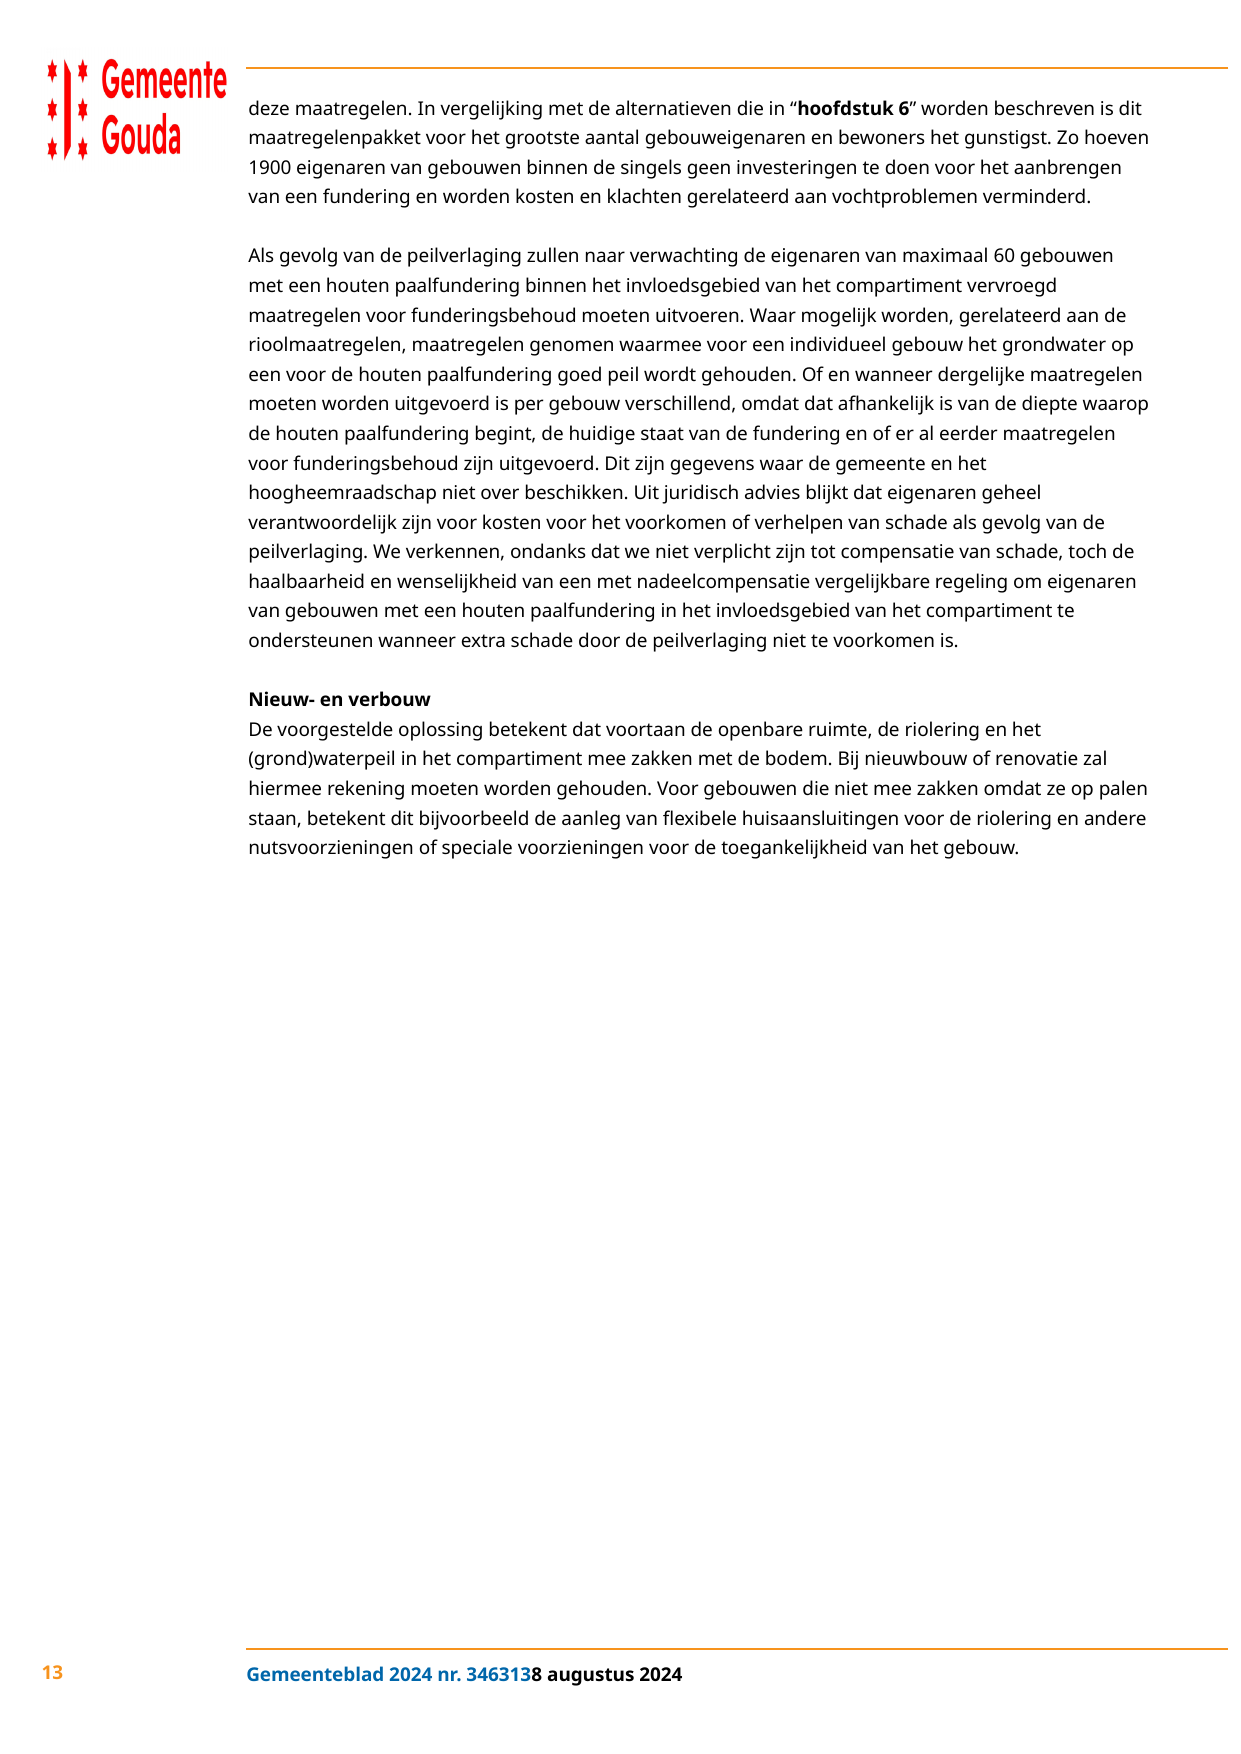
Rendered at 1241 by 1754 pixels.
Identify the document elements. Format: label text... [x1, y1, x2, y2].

text Nieuw- en verbouw [248, 686, 1152, 712]
text De voorgestelde oplossing betekent dat voortaan de openbare ruimte, de riolering en het (grond)waterpeil in het compartiment mee zakken met de bodem. Bij nieuwbouw of renovatie zal hiermee rekening moeten worden gehouden. Voor gebouwen die niet mee zakken omdat ze op palen staan, betekent dit bijvoorbeeld de aanleg van flexibele huisaansluitingen voor de riolering en andere nutsvoorzieningen of speciale voorzieningen voor de toegankelijkheid van het gebouw. [248, 716, 1152, 860]
picture [41, 47, 231, 172]
text Als gevolg van de peilverlaging zullen naar verwachting de eigenaren van maximaal 60 gebouwen met een houten paalfundering binnen het invloedsgebied van het compartiment vervroegd maatregelen voor funderingsbehoud moeten uitvoeren. Waar mogelijk worden, gerelateerd aan de rioolmaatregelen, maatregelen genomen waarmee voor een individueel gebouw het grondwater op een voor de houten paalfundering goed peil wordt gehouden. Of en wanneer dergelijke maatregelen moeten worden uitgevoerd is per gebouw verschillend, omdat dat afhankelijk is van de diepte waarop de houten paalfundering begint, de huidige staat van de fundering en of er al eerder maatregelen voor funderingsbehoud zijn uitgevoerd. Dit zijn gegevens waar de gemeente en het hoogheemraadschap niet over beschikken. Uit juridisch advies blijkt dat eigenaren geheel verantwoordelijk zijn voor kosten voor het voorkomen of verhelpen van schade als gevolg van de peilverlaging. We verkennen, ondanks dat we niet verplicht zijn tot compensatie van schade, toch de haalbaarheid en wenselijkheid van een met nadeelcompensatie vergelijkbare regeling om eigenaren van gebouwen met een houten paalfundering in het invloedsgebied van het compartiment te ondersteunen wanneer extra schade door de peilverlaging niet te voorkomen is. [248, 243, 1152, 653]
text deze maatregelen. In vergelijking met de alternatieven die in “hoofdstuk 6” worden beschreven is dit maatregelenpakket voor het grootste aantal gebouweigenaren en bewoners het gunstigst. Zo hoeven 1900 eigenaren van gebouwen binnen de singels geen investeringen te doen voor het aanbrengen van een fundering en worden kosten en klachten gerelateerd aan vochtproblemen verminderd. [248, 95, 1152, 209]
